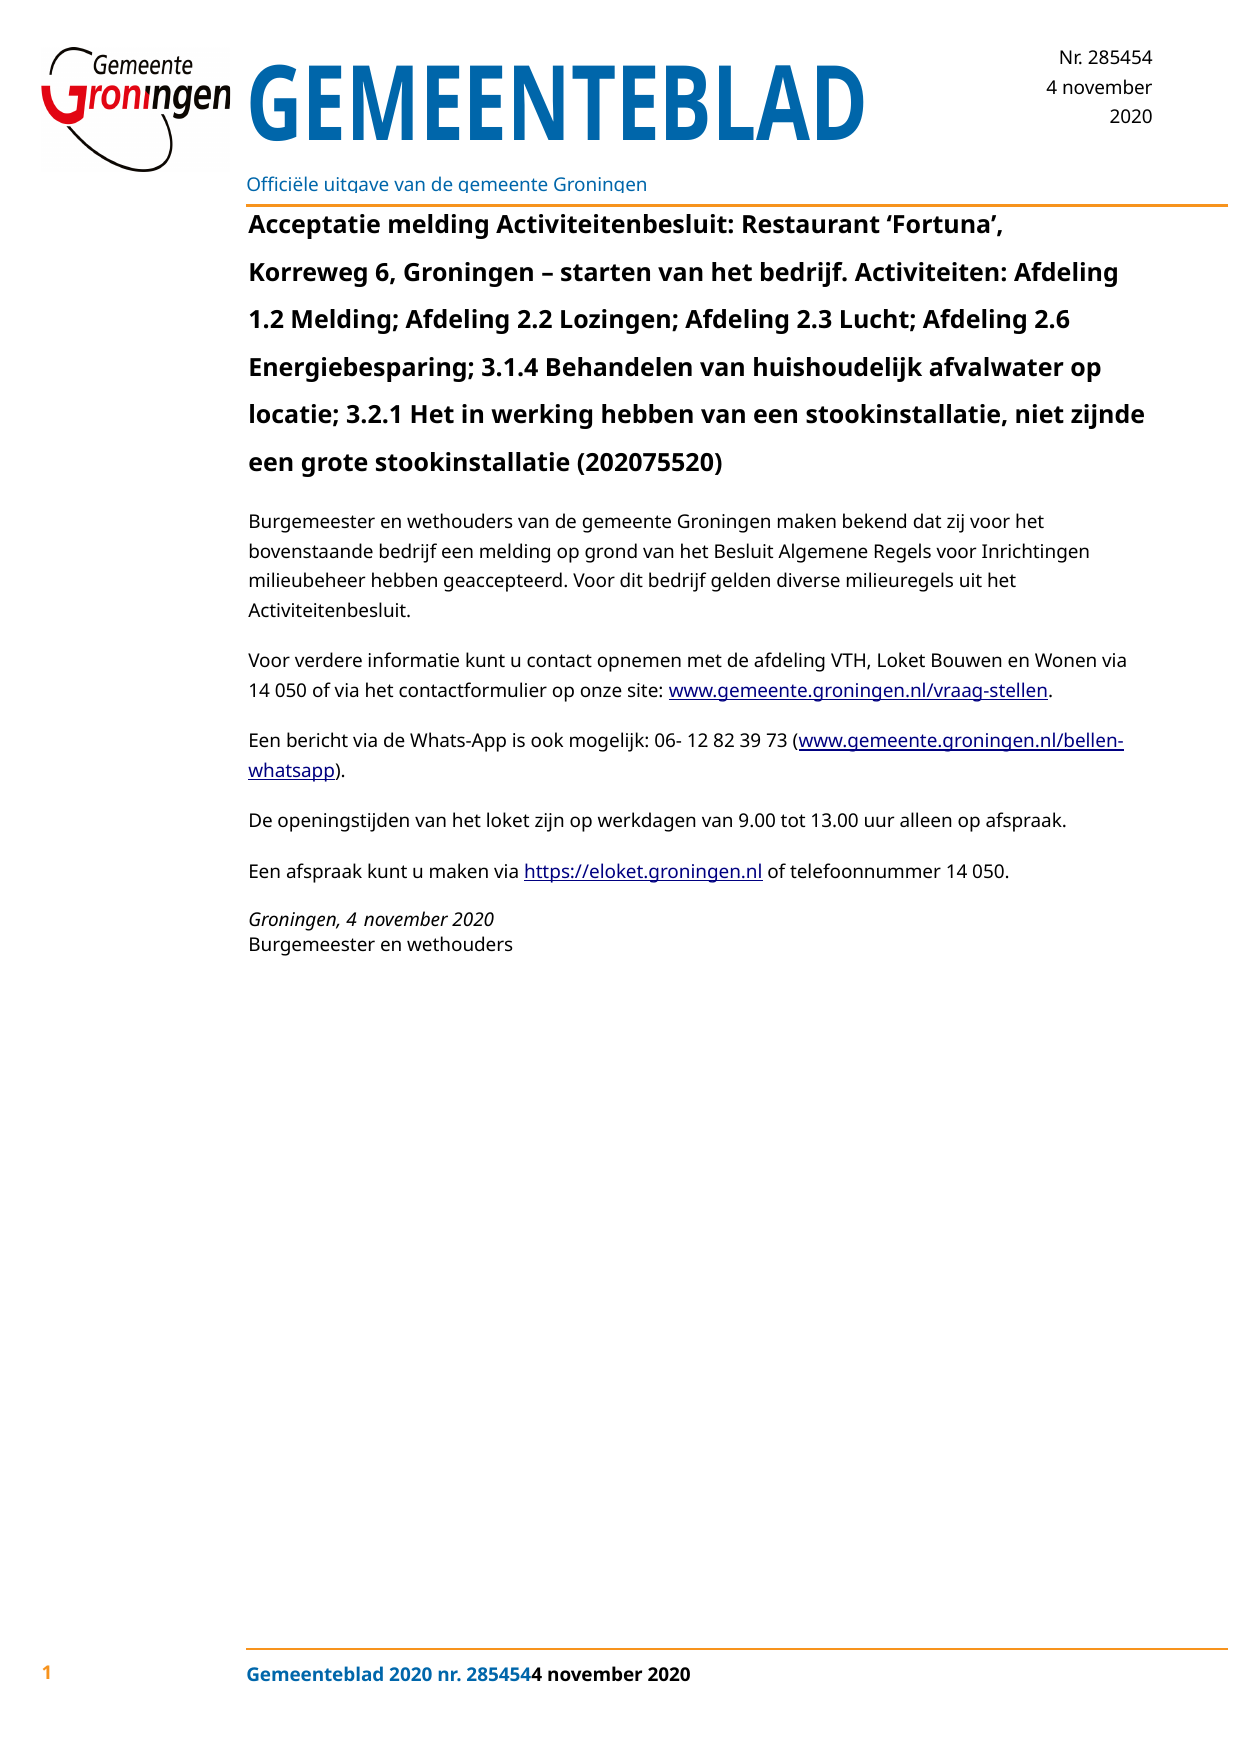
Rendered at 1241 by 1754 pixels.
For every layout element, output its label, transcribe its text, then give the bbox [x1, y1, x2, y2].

text Voor verdere informatie kunt u contact opnemen met de afdeling VTH, Loket Bouwen en Wonen via 14 050 of via het contactformulier op onze site: www.gemeente.groningen.nl/vraag-stellen. [248, 647, 1152, 703]
text Groningen, 4 november 2020 [248, 906, 1152, 931]
text De openingstijden van het loket zijn op werkdagen van 9.00 tot 13.00 uur alleen op afspraak. [248, 807, 1152, 833]
text Een afspraak kunt u maken via https://eloket.groningen.nl of telefoonnummer 14 050. [248, 858, 1152, 884]
text Een bericht via de Whats-App is ook mogelijk: 06- 12 82 39 73 (www.gemeente.groningen.nl/bellen-whatsapp). [248, 727, 1152, 783]
text Acceptatie melding Activiteitenbesluit: Restaurant ‘Fortuna’, Korreweg 6, Groningen – starten van het bedrijf. Activiteiten: Afdeling 1.2 Melding; Afdeling 2.2 Lozingen; Afdeling 2.3 Lucht; Afdeling 2.6 Energiebesparing; 3.1.4 Behandelen van huishoudelijk afvalwater op locatie; 3.2.1 Het in werking hebben van een stookinstallatie, niet zijnde een grote stookinstallatie (202075520) [248, 207, 1152, 479]
picture [41, 47, 231, 172]
text Burgemeester en wethouders [248, 931, 1152, 957]
text Burgemeester en wethouders van de gemeente Groningen maken bekend dat zij voor het bovenstaande bedrijf een melding op grond van het Besluit Algemene Regels voor Inrichtingen milieubeheer hebben geaccepteerd. Voor dit bedrijf gelden diverse milieuregels uit het Activiteitenbesluit. [248, 508, 1152, 623]
